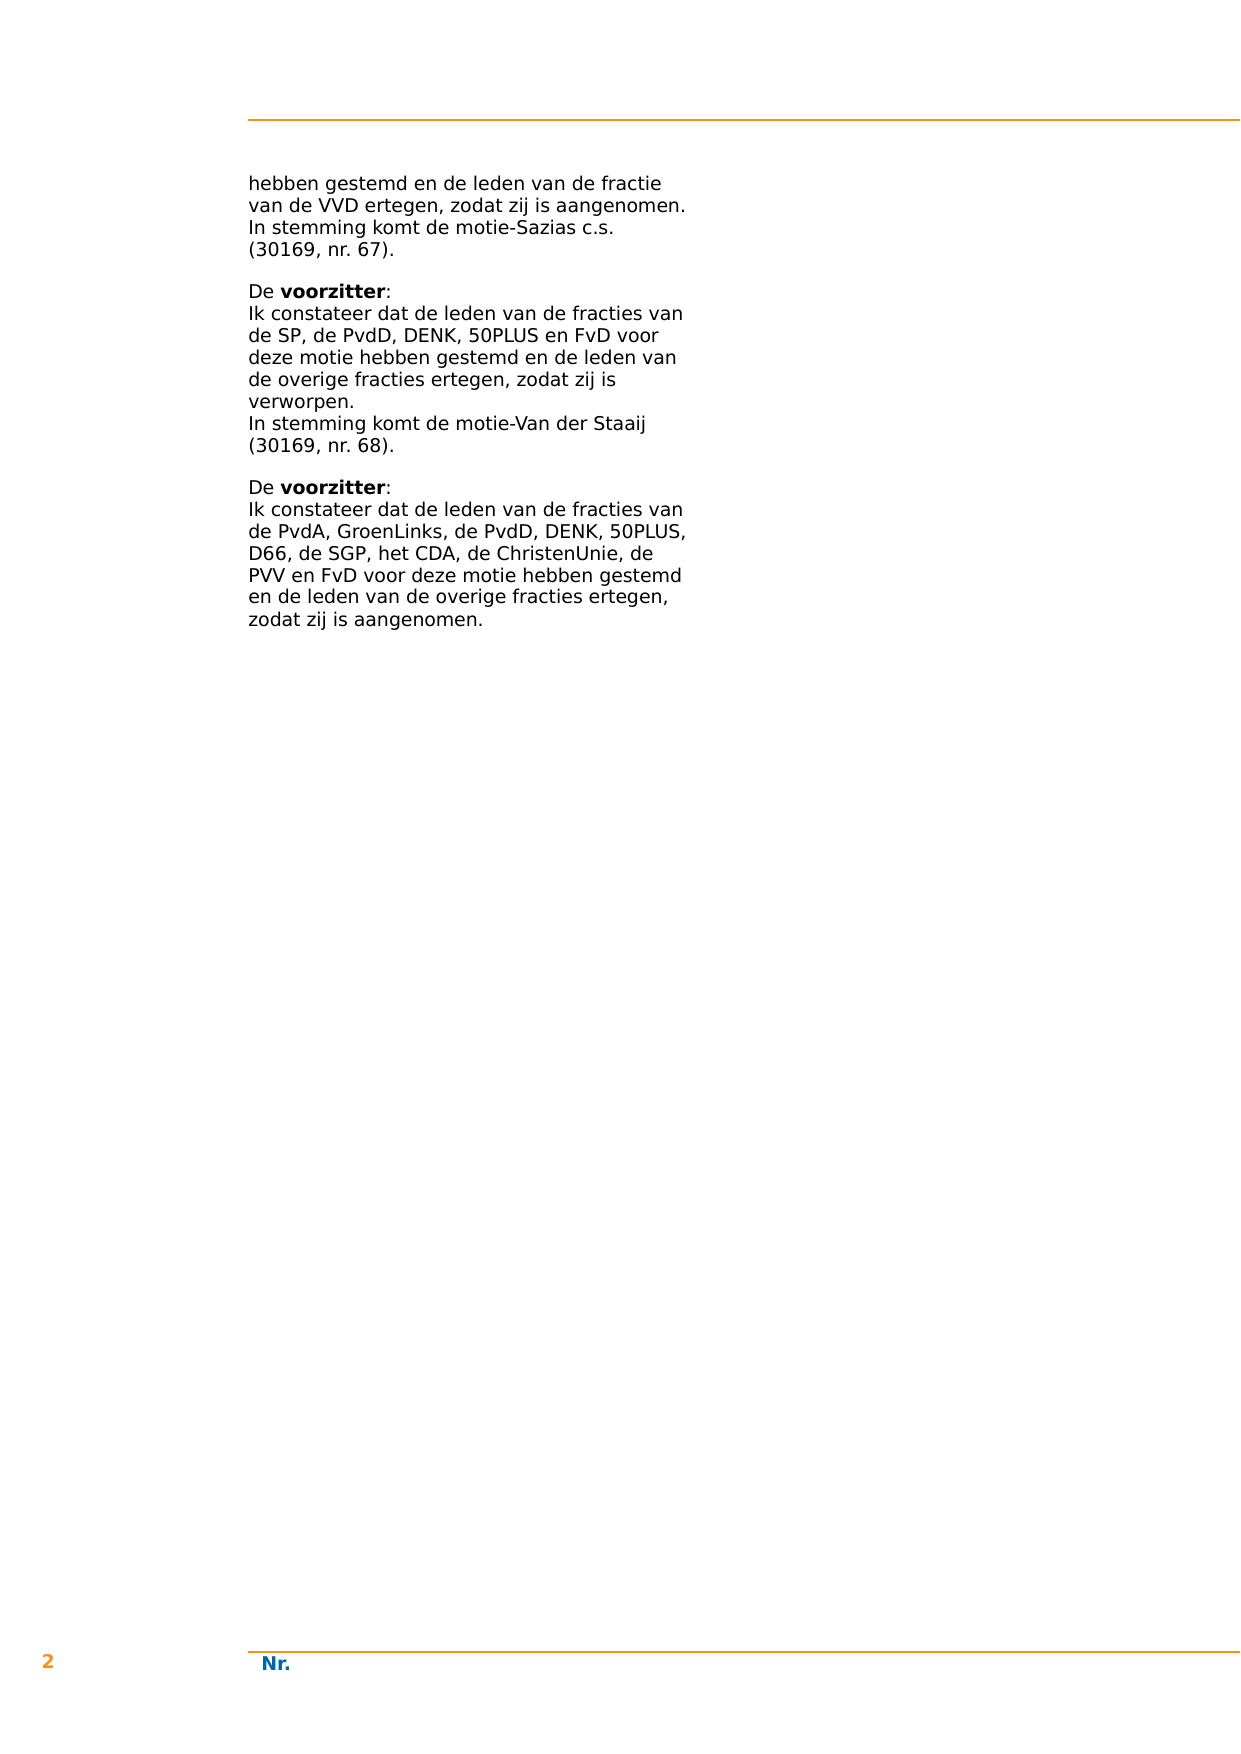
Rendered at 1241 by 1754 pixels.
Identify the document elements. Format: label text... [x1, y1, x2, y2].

text Ik constateer dat de leden van de fracties van de PvdA, GroenLinks, de PvdD, DENK, 50PLUS, D66, de SGP, het CDA, de ChristenUnie, de PVV en FvD voor deze motie hebben gestemd en de leden van de overige fracties ertegen, zodat zij is aangenomen. [248, 498, 691, 630]
text De voorzitter: [248, 477, 691, 498]
text hebben gestemd en de leden van de fractie van de VVD ertegen, zodat zij is aangenomen. [248, 173, 691, 217]
text In stemming komt de motie-Van der Staaij (30169, nr. 68). [248, 413, 691, 457]
text Ik constateer dat de leden van de fracties van de SP, de PvdD, DENK, 50PLUS en FvD voor deze motie hebben gestemd en de leden van de overige fracties ertegen, zodat zij is verworpen. [248, 303, 691, 413]
text In stemming komt de motie-Sazias c.s. (30169, nr. 67). [248, 217, 691, 261]
text De voorzitter: [248, 281, 691, 303]
